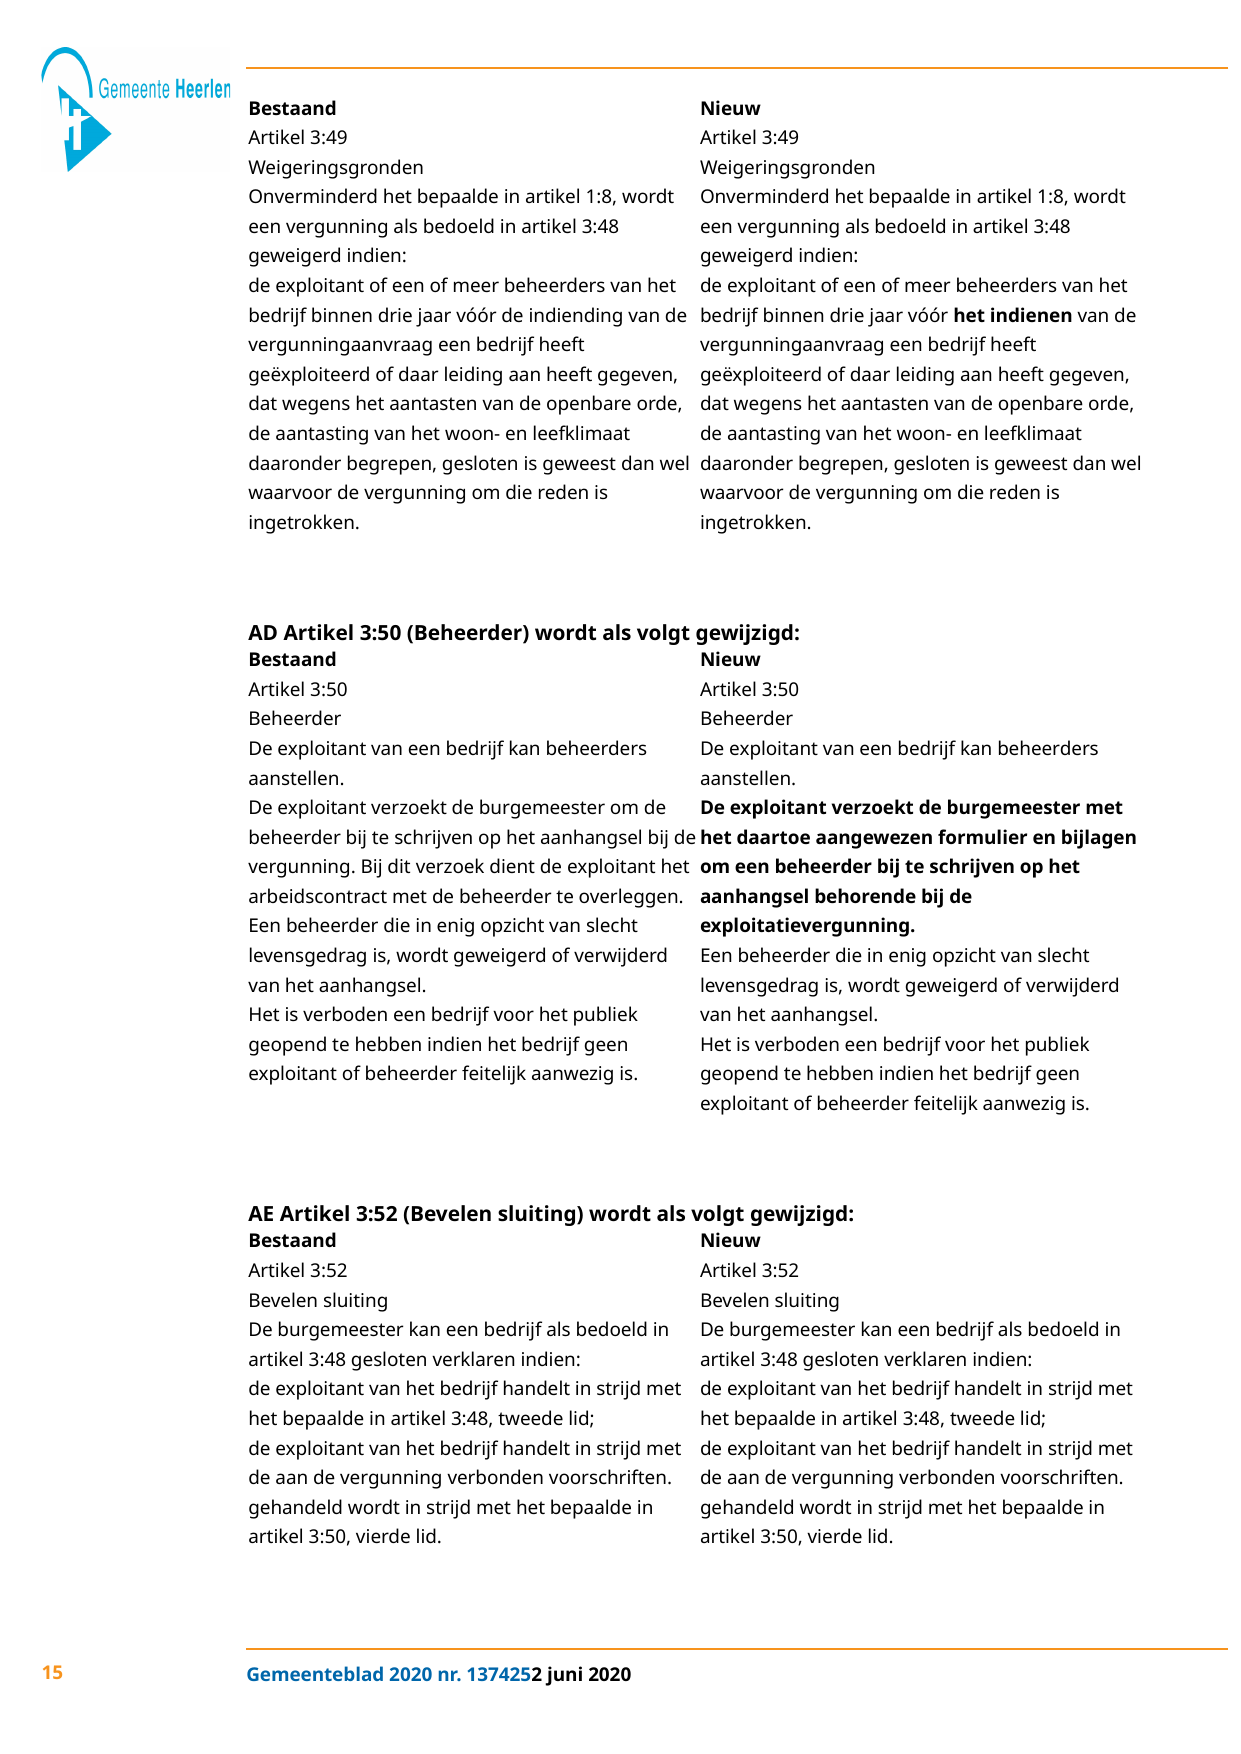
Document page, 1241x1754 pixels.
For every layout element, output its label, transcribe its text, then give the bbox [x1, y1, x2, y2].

picture [41, 47, 59, 70]
table_header Nieuw Artikel 3:50 Beheerder De exploitant van een bedrijf kan beheerders aanstellen. De exploitant verzoekt de burgemeester met het daartoe aangewezen formulier en bijlagen om een beheerder bij te schrijven op het aanhangsel behorende bij de exploitatievergunning. Een beheerder die in enig opzicht van slecht levensgedrag is, wordt geweigerd of verwijderd van het aanhangsel. Het is verboden een bedrijf voor het publiek geopend te hebben indien het bedrijf geen exploitant of beheerder feitelijk aanwezig is. [700, 646, 1152, 1146]
table_header Bestaand Artikel 3:52 Bevelen sluiting De burgemeester kan een bedrijf als bedoeld in artikel 3:48 gesloten verklaren indien: de exploitant van het bedrijf handelt in strijd met het bepaalde in artikel 3:48, tweede lid; de exploitant van het bedrijf handelt in strijd met de aan de vergunning verbonden voorschriften. gehandeld wordt in strijd met het bepaalde in artikel 3:50, vierde lid. [248, 1228, 700, 1549]
table_header Nieuw Artikel 3:52 Bevelen sluiting De burgemeester kan een bedrijf als bedoeld in artikel 3:48 gesloten verklaren indien: de exploitant van het bedrijf handelt in strijd met het bepaalde in artikel 3:48, tweede lid; de exploitant van het bedrijf handelt in strijd met de aan de vergunning verbonden voorschriften. gehandeld wordt in strijd met het bepaalde in artikel 3:50, vierde lid. [700, 1228, 1152, 1549]
table_header Nieuw Artikel 3:49 Weigeringsgronden Onverminderd het bepaalde in artikel 1:8, wordt een vergunning als bedoeld in artikel 3:48 geweigerd indien: de exploitant of een of meer beheerders van het bedrijf binnen drie jaar vóór het indienen van de vergunningaanvraag een bedrijf heeft geëxploiteerd of daar leiding aan heeft gegeven, dat wegens het aantasten van de openbare orde, de aantasting van het woon- en leefklimaat daaronder begrepen, gesloten is geweest dan wel waarvoor de vergunning om die reden is ingetrokken. [700, 95, 1152, 564]
table_header Bestaand Artikel 3:49 Weigeringsgronden Onverminderd het bepaalde in artikel 1:8, wordt een vergunning als bedoeld in artikel 3:48 geweigerd indien: de exploitant of een of meer beheerders van het bedrijf binnen drie jaar vóór de indiending van de vergunningaanvraag een bedrijf heeft geëxploiteerd of daar leiding aan heeft gegeven, dat wegens het aantasten van de openbare orde, de aantasting van het woon- en leefklimaat daaronder begrepen, gesloten is geweest dan wel waarvoor de vergunning om die reden is ingetrokken. [248, 95, 700, 564]
text AD Artikel 3:50 (Beheerder) wordt als volgt gewijzigd: [248, 618, 1152, 646]
text AE Artikel 3:52 (Bevelen sluiting) wordt als volgt gewijzigd: [248, 1199, 1152, 1228]
table_header Bestaand Artikel 3:50 Beheerder De exploitant van een bedrijf kan beheerders aanstellen. De exploitant verzoekt de burgemeester om de beheerder bij te schrijven op het aanhangsel bij de vergunning. Bij dit verzoek dient de exploitant het arbeidscontract met de beheerder te overleggen. Een beheerder die in enig opzicht van slecht levensgedrag is, wordt geweigerd of verwijderd van het aanhangsel. Het is verboden een bedrijf voor het publiek geopend te hebben indien het bedrijf geen exploitant of beheerder feitelijk aanwezig is. [248, 646, 700, 1146]
picture [41, 47, 231, 172]
